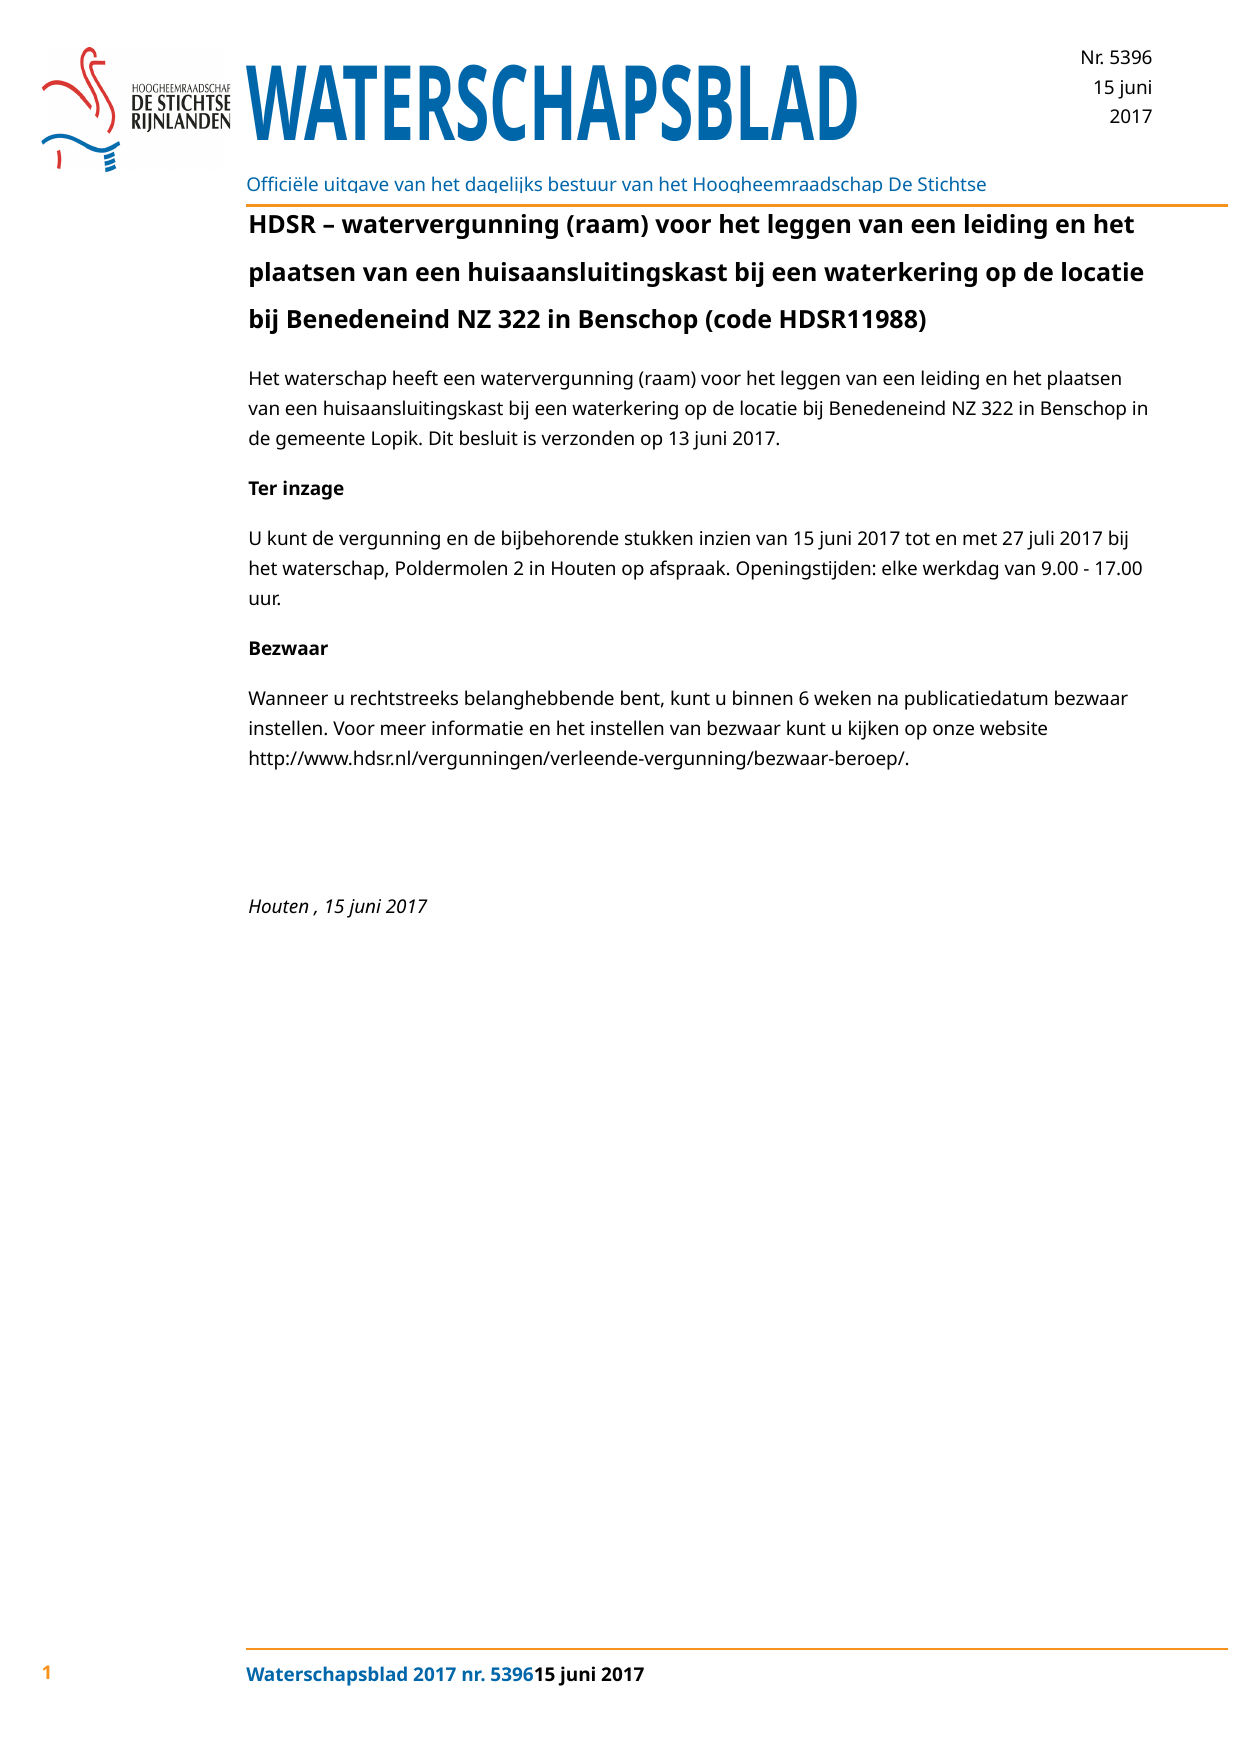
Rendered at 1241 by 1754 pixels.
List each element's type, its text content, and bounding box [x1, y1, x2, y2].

text Bezwaar [248, 635, 1152, 661]
text Het waterschap heeft een watervergunning (raam) voor het leggen van een leiding en het plaatsen van een huisaansluitingskast bij een waterkering op de locatie bij Benedeneind NZ 322 in Benschop in de gemeente Lopik. Dit besluit is verzonden op 13 juni 2017. [248, 366, 1152, 450]
text Wanneer u rechtstreeks belanghebbende bent, kunt u binnen 6 weken na publicatiedatum bezwaar instellen. Voor meer informatie en het instellen van bezwaar kunt u kijken op onze website http://www.hdsr.nl/vergunningen/verleende-vergunning/bezwaar-beroep/. [248, 686, 1152, 770]
text U kunt de vergunning en de bijbehorende stukken inzien van 15 juni 2017 tot en met 27 juli 2017 bij het waterschap, Poldermolen 2 in Houten op afspraak. Openingstijden: elke werkdag van 9.00 - 17.00 uur. [248, 526, 1152, 610]
text HDSR – watervergunning (raam) voor het leggen van een leiding en het plaatsen van een huisaansluitingskast bij een waterkering op de locatie bij Benedeneind NZ 322 in Benschop (code HDSR11988) [248, 207, 1152, 336]
text Houten , 15 juni 2017 [248, 893, 1152, 919]
text Ter inzage [248, 475, 1152, 501]
picture [41, 47, 231, 172]
